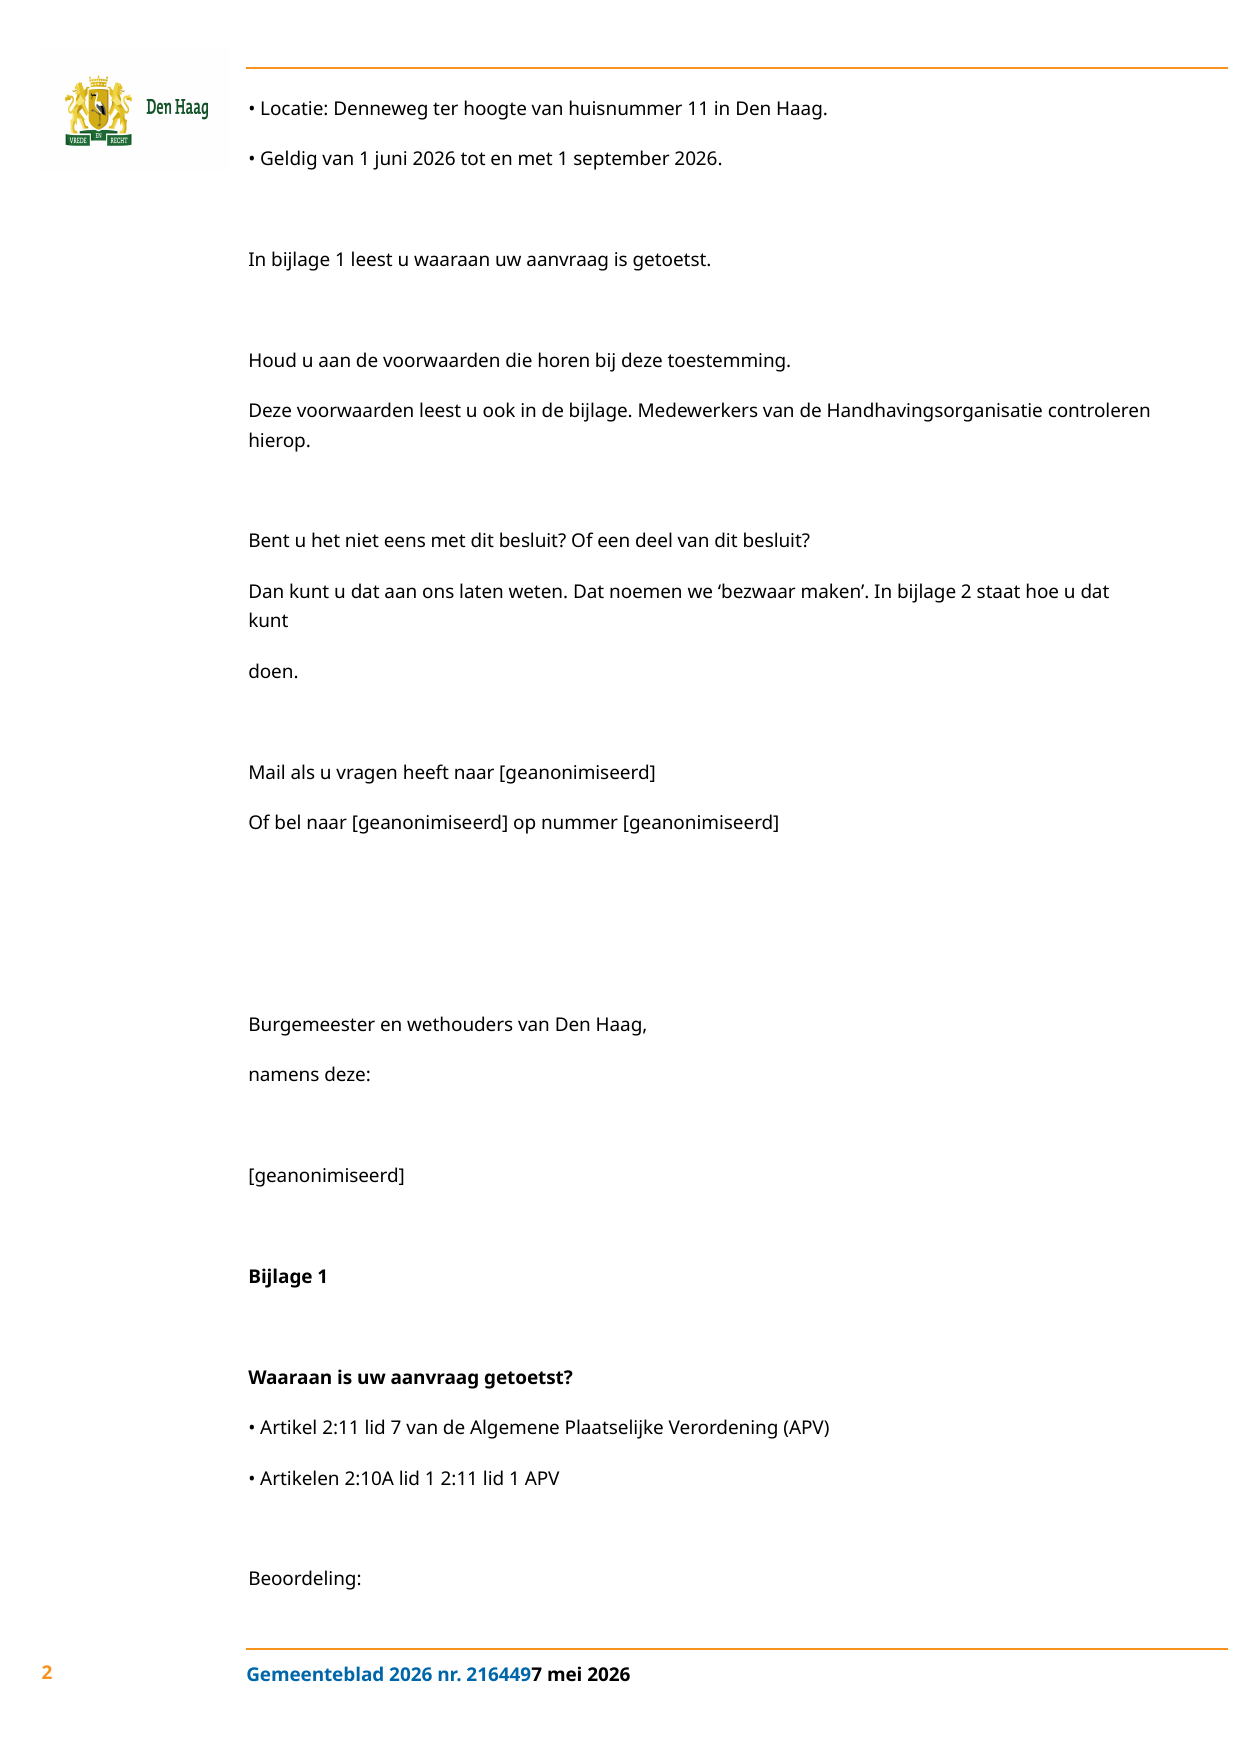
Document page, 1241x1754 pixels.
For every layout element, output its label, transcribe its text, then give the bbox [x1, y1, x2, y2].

text Houd u aan de voorwaarden die horen bij deze toestemming. [248, 347, 1152, 373]
text • Artikel 2:11 lid 7 van de Algemene Plaatselijke Verordening (APV) [248, 1414, 1152, 1440]
picture [41, 47, 231, 172]
text namens deze: [248, 1061, 1152, 1087]
text Mail als u vragen heeft naar [geanonimiseerd] [248, 759, 1152, 785]
text • Geldig van 1 juni 2026 tot en met 1 september 2026. [248, 145, 1152, 171]
text Burgemeester en wethouders van Den Haag, [248, 1011, 1152, 1037]
text [geanonimiseerd] [248, 1162, 1152, 1188]
text Waaraan is uw aanvraag getoetst? [248, 1364, 1152, 1390]
text Deze voorwaarden leest u ook in de bijlage. Medewerkers van de Handhavingsorganisatie controleren hierop. [248, 397, 1152, 453]
text • Artikelen 2:10A lid 1 2:11 lid 1 APV [248, 1465, 1152, 1491]
text • Locatie: Denneweg ter hoogte van huisnummer 11 in Den Haag. [248, 95, 1152, 121]
text Beoordeling: [248, 1566, 1152, 1591]
text In bijlage 1 leest u waaraan uw aanvraag is getoetst. [248, 246, 1152, 272]
text Bijlage 1 [248, 1263, 1152, 1289]
text Bent u het niet eens met dit besluit? Of een deel van dit besluit? [248, 528, 1152, 553]
text Of bel naar [geanonimiseerd] op nummer [geanonimiseerd] [248, 809, 1152, 835]
text Dan kunt u dat aan ons laten weten. Dat noemen we ‘bezwaar maken’. In bijlage 2 staat hoe u dat kunt [248, 578, 1152, 633]
text doen. [248, 658, 1152, 684]
